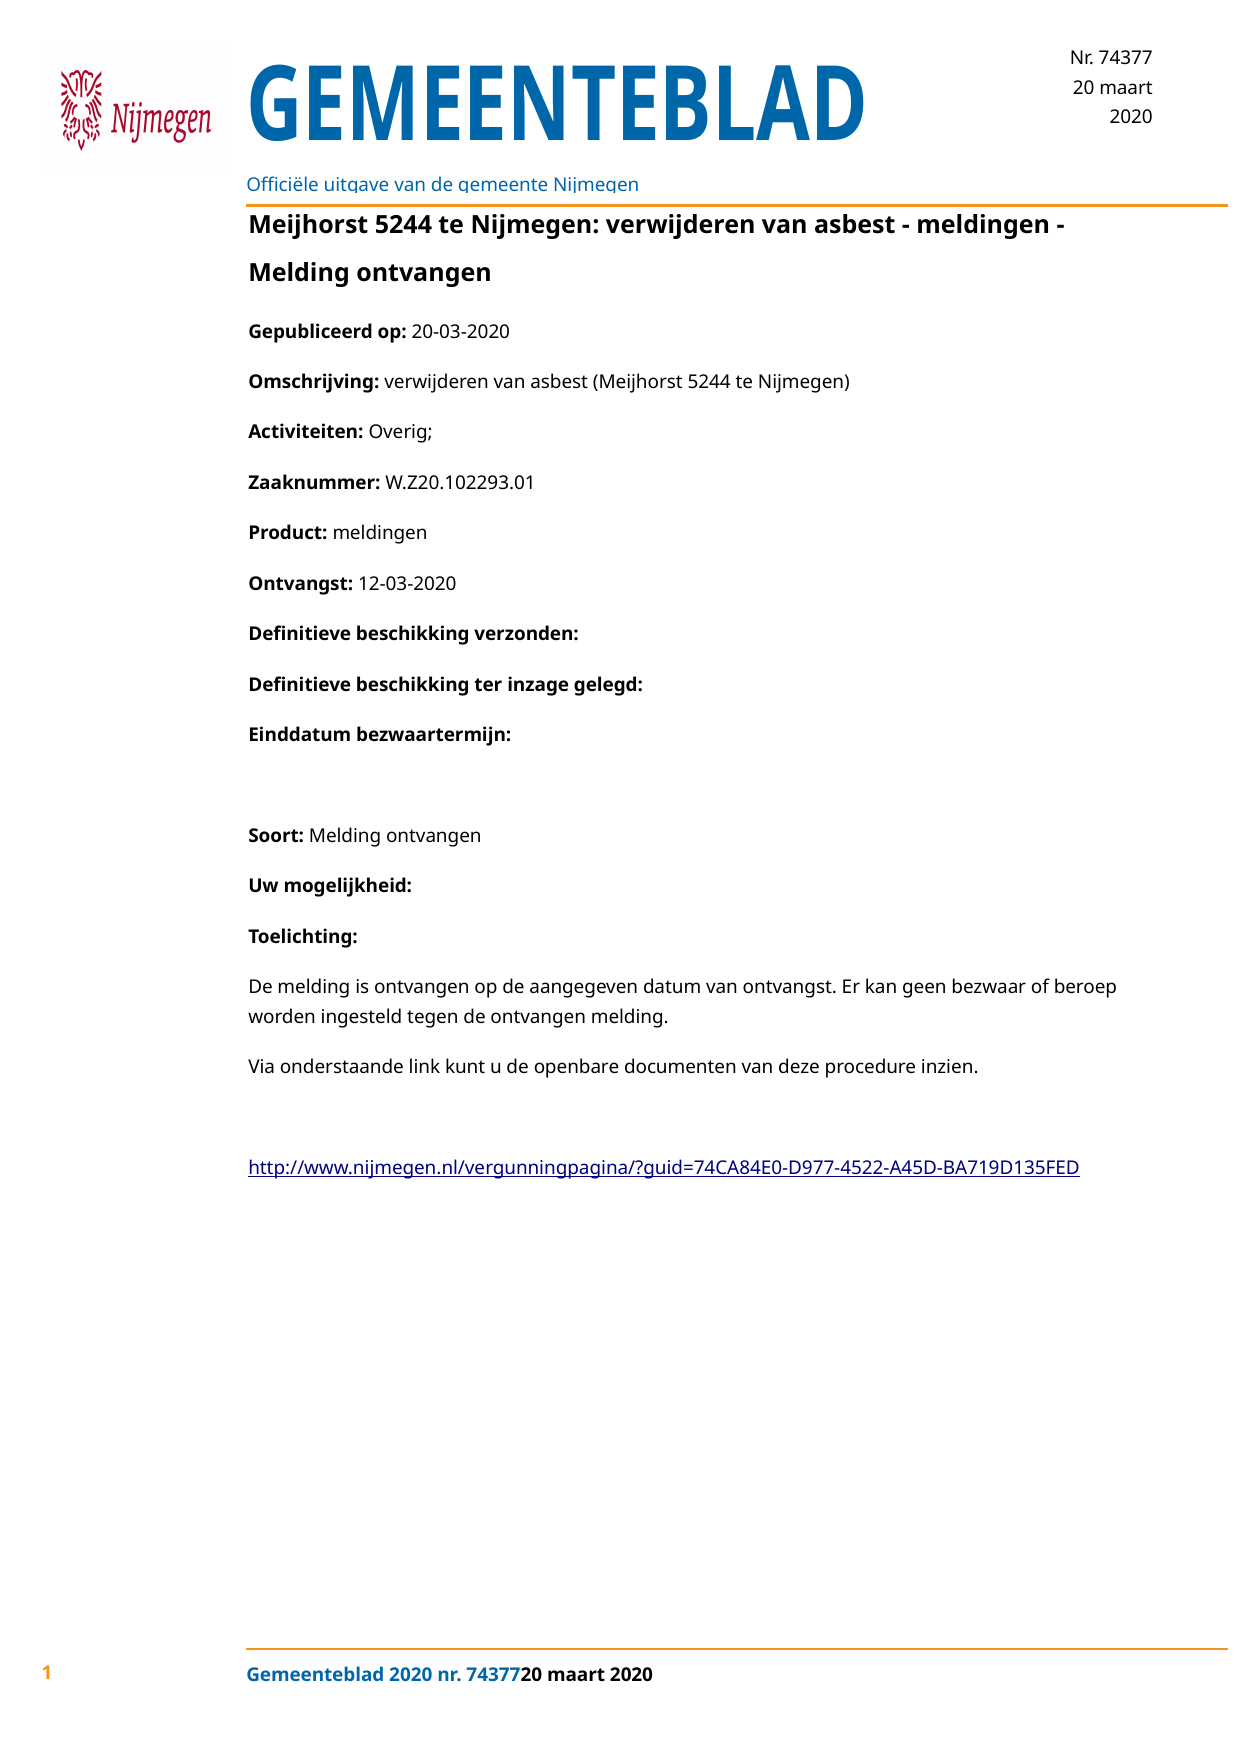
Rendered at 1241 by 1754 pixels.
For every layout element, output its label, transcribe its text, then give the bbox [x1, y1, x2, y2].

text Definitieve beschikking verzonden: [248, 620, 1152, 646]
text Activiteiten: Overig; [248, 419, 1152, 444]
text Meijhorst 5244 te Nijmegen: verwijderen van asbest - meldingen - Melding ontvangen [248, 207, 1152, 288]
text http://www.nijmegen.nl/vergunningpagina/?guid=74CA84E0-D977-4522-A45D-BA719D135FED [248, 1154, 1152, 1180]
text Gepubliceerd op: 20-03-2020 [248, 318, 1152, 344]
text Soort: Melding ontvangen [248, 822, 1152, 848]
text Omschrijving: verwijderen van asbest (Meijhorst 5244 te Nijmegen) [248, 368, 1152, 394]
text Ontvangst: 12-03-2020 [248, 570, 1152, 596]
text De melding is ontvangen op de aangegeven datum van ontvangst. Er kan geen bezwaar of beroep worden ingesteld tegen de ontvangen melding. [248, 973, 1152, 1029]
text Product: meldingen [248, 519, 1152, 545]
text Uw mogelijkheid: [248, 872, 1152, 898]
text Zaaknummer: W.Z20.102293.01 [248, 469, 1152, 495]
text Definitieve beschikking ter inzage gelegd: [248, 671, 1152, 697]
text Einddatum bezwaartermijn: [248, 721, 1152, 747]
text Toelichting: [248, 923, 1152, 949]
picture [41, 47, 231, 172]
text Via onderstaande link kunt u de openbare documenten van deze procedure inzien. [248, 1053, 1152, 1079]
